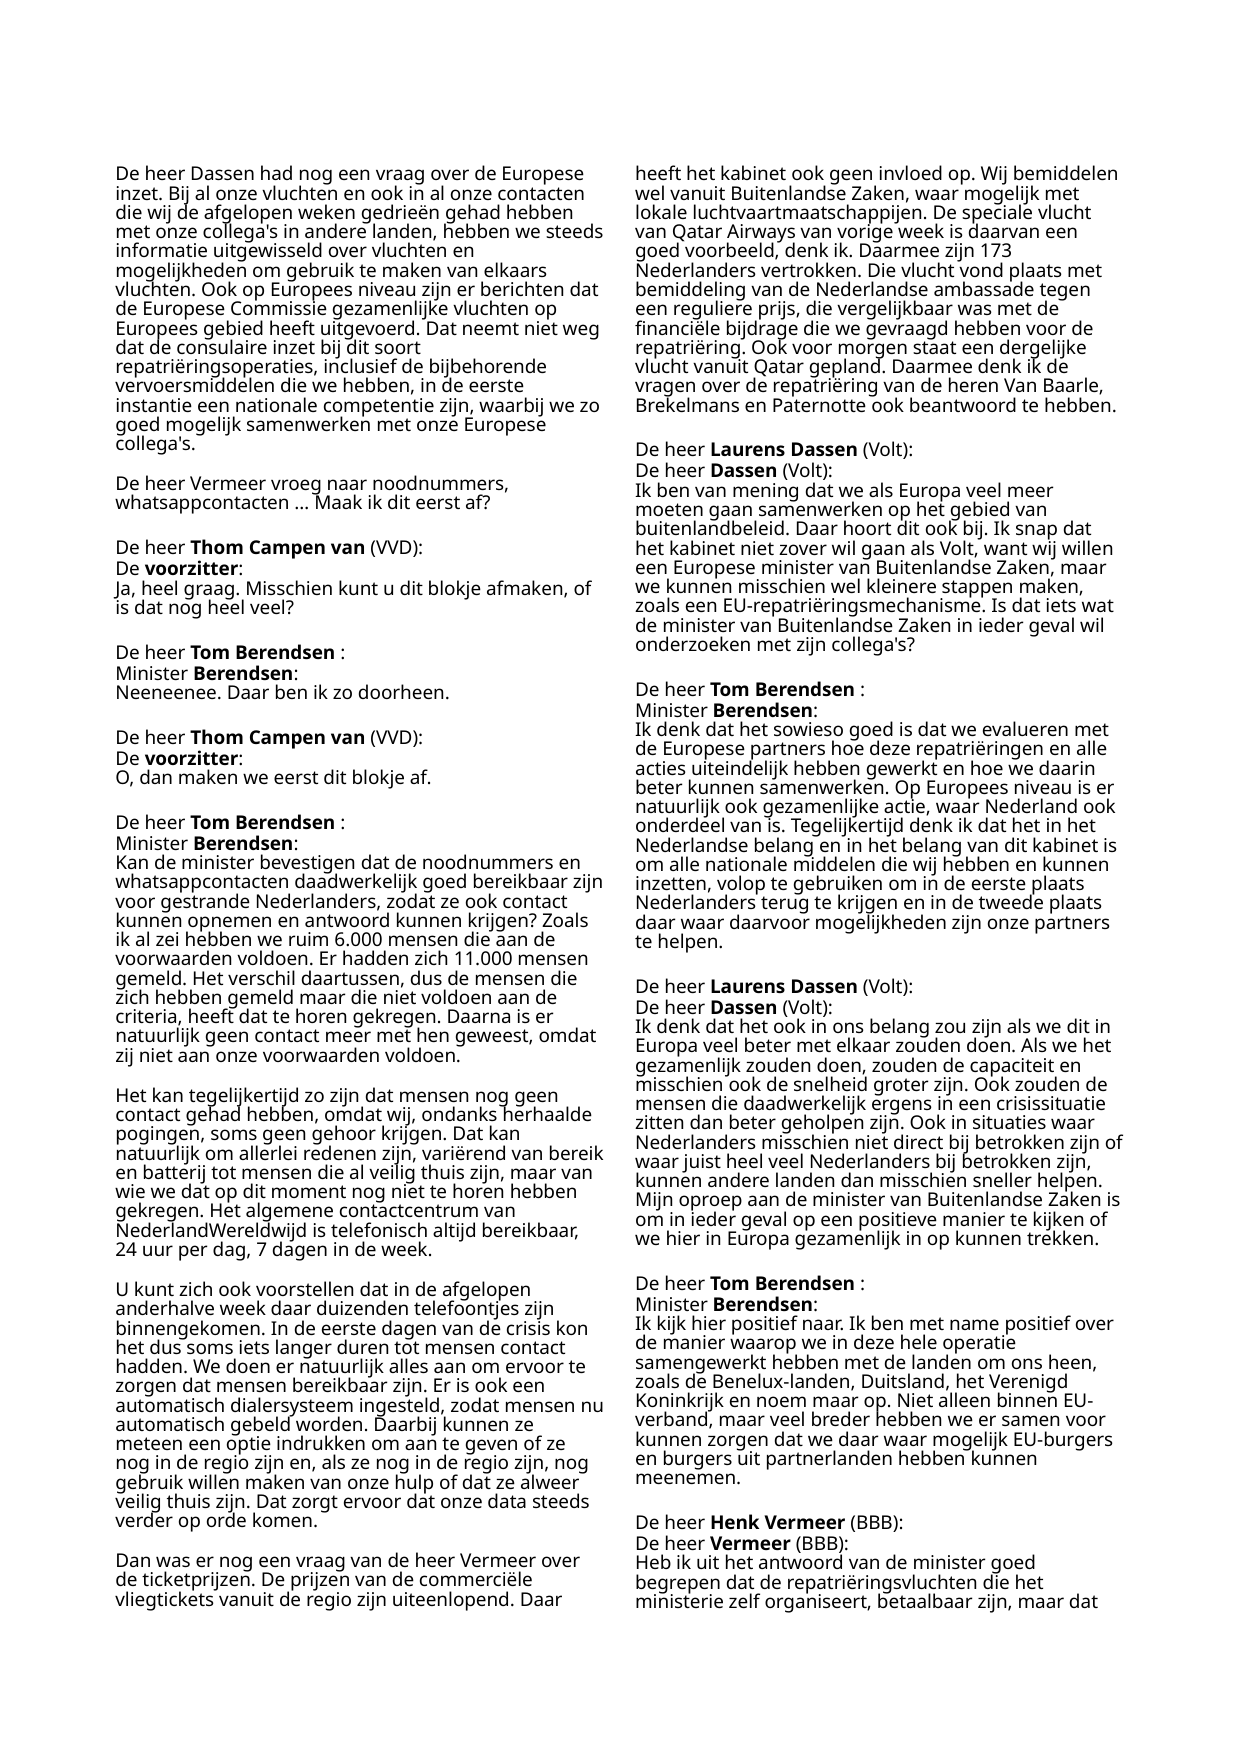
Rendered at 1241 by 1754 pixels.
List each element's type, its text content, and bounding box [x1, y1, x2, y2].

text O, dan maken we eerst dit blokje af. [115, 769, 605, 788]
text De heer Thom Campen van (VVD): [115, 534, 605, 560]
text De heer Tom Berendsen : [115, 639, 605, 664]
text De voorzitter: [115, 750, 605, 769]
text De heer Dassen (Volt): [635, 999, 1125, 1018]
text Ik ben van mening dat we als Europa veel meer moeten gaan samenwerken op het gebied van buitenlandbeleid. Daar hoort dit ook bij. Ik snap dat het kabinet niet zover wil gaan als Volt, want wij willen een Europese minister van Buitenlandse Zaken, maar we kunnen misschien wel kleinere stappen maken, zoals een EU-repatriëringsmechanisme. Is dat iets wat de minister van Buitenlandse Zaken in ieder geval wil onderzoeken met zijn collega's? [635, 482, 1125, 655]
text De heer Dassen (Volt): [635, 462, 1125, 482]
text Ik denk dat het sowieso goed is dat we evalueren met de Europese partners hoe deze repatriëringen en alle acties uiteindelijk hebben gewerkt en hoe we daarin beter kunnen samenwerken. Op Europees niveau is er natuurlijk ook gezamenlijke actie, waar Nederland ook onderdeel van is. Tegelijkertijd denk ik dat het in het Nederlandse belang en in het belang van dit kabinet is om alle nationale middelen die wij hebben en kunnen inzetten, volop te gebruiken om in de eerste plaats Nederlanders terug te krijgen en in de tweede plaats daar waar daarvoor mogelijkheden zijn onze partners te helpen. [635, 721, 1125, 952]
text De heer Thom Campen van (VVD): [115, 724, 605, 750]
text Ik denk dat het ook in ons belang zou zijn als we dit in Europa veel beter met elkaar zouden doen. Als we het gezamenlijk zouden doen, zouden de capaciteit en misschien ook de snelheid groter zijn. Ook zouden de mensen die daadwerkelijk ergens in een crisissituatie zitten dan beter geholpen zijn. Ook in situaties waar Nederlanders misschien niet direct bij betrokken zijn of waar juist heel veel Nederlanders bij betrokken zijn, kunnen andere landen dan misschien sneller helpen. Mijn oproep aan de minister van Buitenlandse Zaken is om in ieder geval op een positieve manier te kijken of we hier in Europa gezamenlijk in op kunnen trekken. [635, 1018, 1125, 1249]
text Dan was er nog een vraag van de heer Vermeer over de ticketprijzen. De prijzen van de commerciële vliegtickets vanuit de regio zijn uiteenlopend. Daar [115, 1552, 605, 1610]
text Minister Berendsen: [635, 1296, 1125, 1315]
text De heer Henk Vermeer (BBB): [635, 1509, 1125, 1535]
text De heer Tom Berendsen : [635, 1270, 1125, 1296]
text De heer Tom Berendsen : [115, 809, 605, 835]
text De heer Dassen had nog een vraag over de Europese inzet. Bij al onze vluchten en ook in al onze contacten die wij de afgelopen weken gedrieën gehad hebben met onze collega's in andere landen, hebben we steeds informatie uitgewisseld over vluchten en mogelijkheden om gebruik te maken van elkaars vluchten. Ook op Europees niveau zijn er berichten dat de Europese Commissie gezamenlijke vluchten op Europees gebied heeft uitgevoerd. Dat neemt niet weg dat de consulaire inzet bij dit soort repatriëringsoperaties, inclusief de bijbehorende vervoersmiddelen die we hebben, in de eerste instantie een nationale competentie zijn, waarbij we zo goed mogelijk samenwerken met onze Europese collega's. [115, 165, 605, 454]
text U kunt zich ook voorstellen dat in de afgelopen anderhalve week daar duizenden telefoontjes zijn binnengekomen. In de eerste dagen van de crisis kon het dus soms iets langer duren tot mensen contact hadden. We doen er natuurlijk alles aan om ervoor te zorgen dat mensen bereikbaar zijn. Er is ook een automatisch dialersysteem ingesteld, zodat mensen nu automatisch gebeld worden. Daarbij kunnen ze meteen een optie indrukken om aan te geven of ze nog in de regio zijn en, als ze nog in de regio zijn, nog gebruik willen maken van onze hulp of dat ze alweer veilig thuis zijn. Dat zorgt ervoor dat onze data steeds verder op orde komen. [115, 1281, 605, 1531]
text De heer Laurens Dassen (Volt): [635, 973, 1125, 999]
text Het kan tegelijkertijd zo zijn dat mensen nog geen contact gehad hebben, omdat wij, ondanks herhaalde pogingen, soms geen gehoor krijgen. Dat kan natuurlijk om allerlei redenen zijn, variërend van bereik en batterij tot mensen die al veilig thuis zijn, maar van wie we dat op dit moment nog niet te horen hebben gekregen. Het algemene contactcentrum van NederlandWereldwijd is telefonisch altijd bereikbaar, 24 uur per dag, 7 dagen in de week. [115, 1087, 605, 1260]
text De heer Tom Berendsen : [635, 676, 1125, 702]
text heeft het kabinet ook geen invloed op. Wij bemiddelen wel vanuit Buitenlandse Zaken, waar mogelijk met lokale luchtvaartmaatschappijen. De speciale vlucht van Qatar Airways van vorige week is daarvan een goed voorbeeld, denk ik. Daarmee zijn 173 Nederlanders vertrokken. Die vlucht vond plaats met bemiddeling van de Nederlandse ambassade tegen een reguliere prijs, die vergelijkbaar was met de financiële bijdrage die we gevraagd hebben voor de repatriëring. Ook voor morgen staat een dergelijke vlucht vanuit Qatar gepland. Daarmee denk ik de vragen over de repatriëring van de heren Van Baarle, Brekelmans en Paternotte ook beantwoord te hebben. [635, 165, 1125, 416]
text Kan de minister bevestigen dat de noodnummers en whatsappcontacten daadwerkelijk goed bereikbaar zijn voor gestrande Nederlanders, zodat ze ook contact kunnen opnemen en antwoord kunnen krijgen? Zoals ik al zei hebben we ruim 6.000 mensen die aan de voorwaarden voldoen. Er hadden zich 11.000 mensen gemeld. Het verschil daartussen, dus de mensen die zich hebben gemeld maar die niet voldoen aan de criteria, heeft dat te horen gekregen. Daarna is er natuurlijk geen contact meer met hen geweest, omdat zij niet aan onze voorwaarden voldoen. [115, 854, 605, 1066]
text Ja, heel graag. Misschien kunt u dit blokje afmaken, of is dat nog heel veel? [115, 579, 605, 618]
text Heb ik uit het antwoord van de minister goed begrepen dat de repatriëringsvluchten die het ministerie zelf organiseert, betaalbaar zijn, maar dat [635, 1554, 1125, 1612]
text Neeneenee. Daar ben ik zo doorheen. [115, 684, 605, 703]
text De heer Vermeer vroeg naar noodnummers, whatsappcontacten … Maak ik dit eerst af? [115, 475, 605, 514]
text Minister Berendsen: [115, 664, 605, 684]
text De heer Laurens Dassen (Volt): [635, 437, 1125, 462]
text Ik kijk hier positief naar. Ik ben met name positief over de manier waarop we in deze hele operatie samengewerkt hebben met de landen om ons heen, zoals de Benelux-landen, Duitsland, het Verenigd Koninkrijk en noem maar op. Niet alleen binnen EU-verband, maar veel breder hebben we er samen voor kunnen zorgen dat we daar waar mogelijk EU-burgers en burgers uit partnerlanden hebben kunnen meenemen. [635, 1315, 1125, 1488]
text Minister Berendsen: [115, 835, 605, 854]
text Minister Berendsen: [635, 702, 1125, 721]
text De heer Vermeer (BBB): [635, 1535, 1125, 1554]
text De voorzitter: [115, 560, 605, 579]
